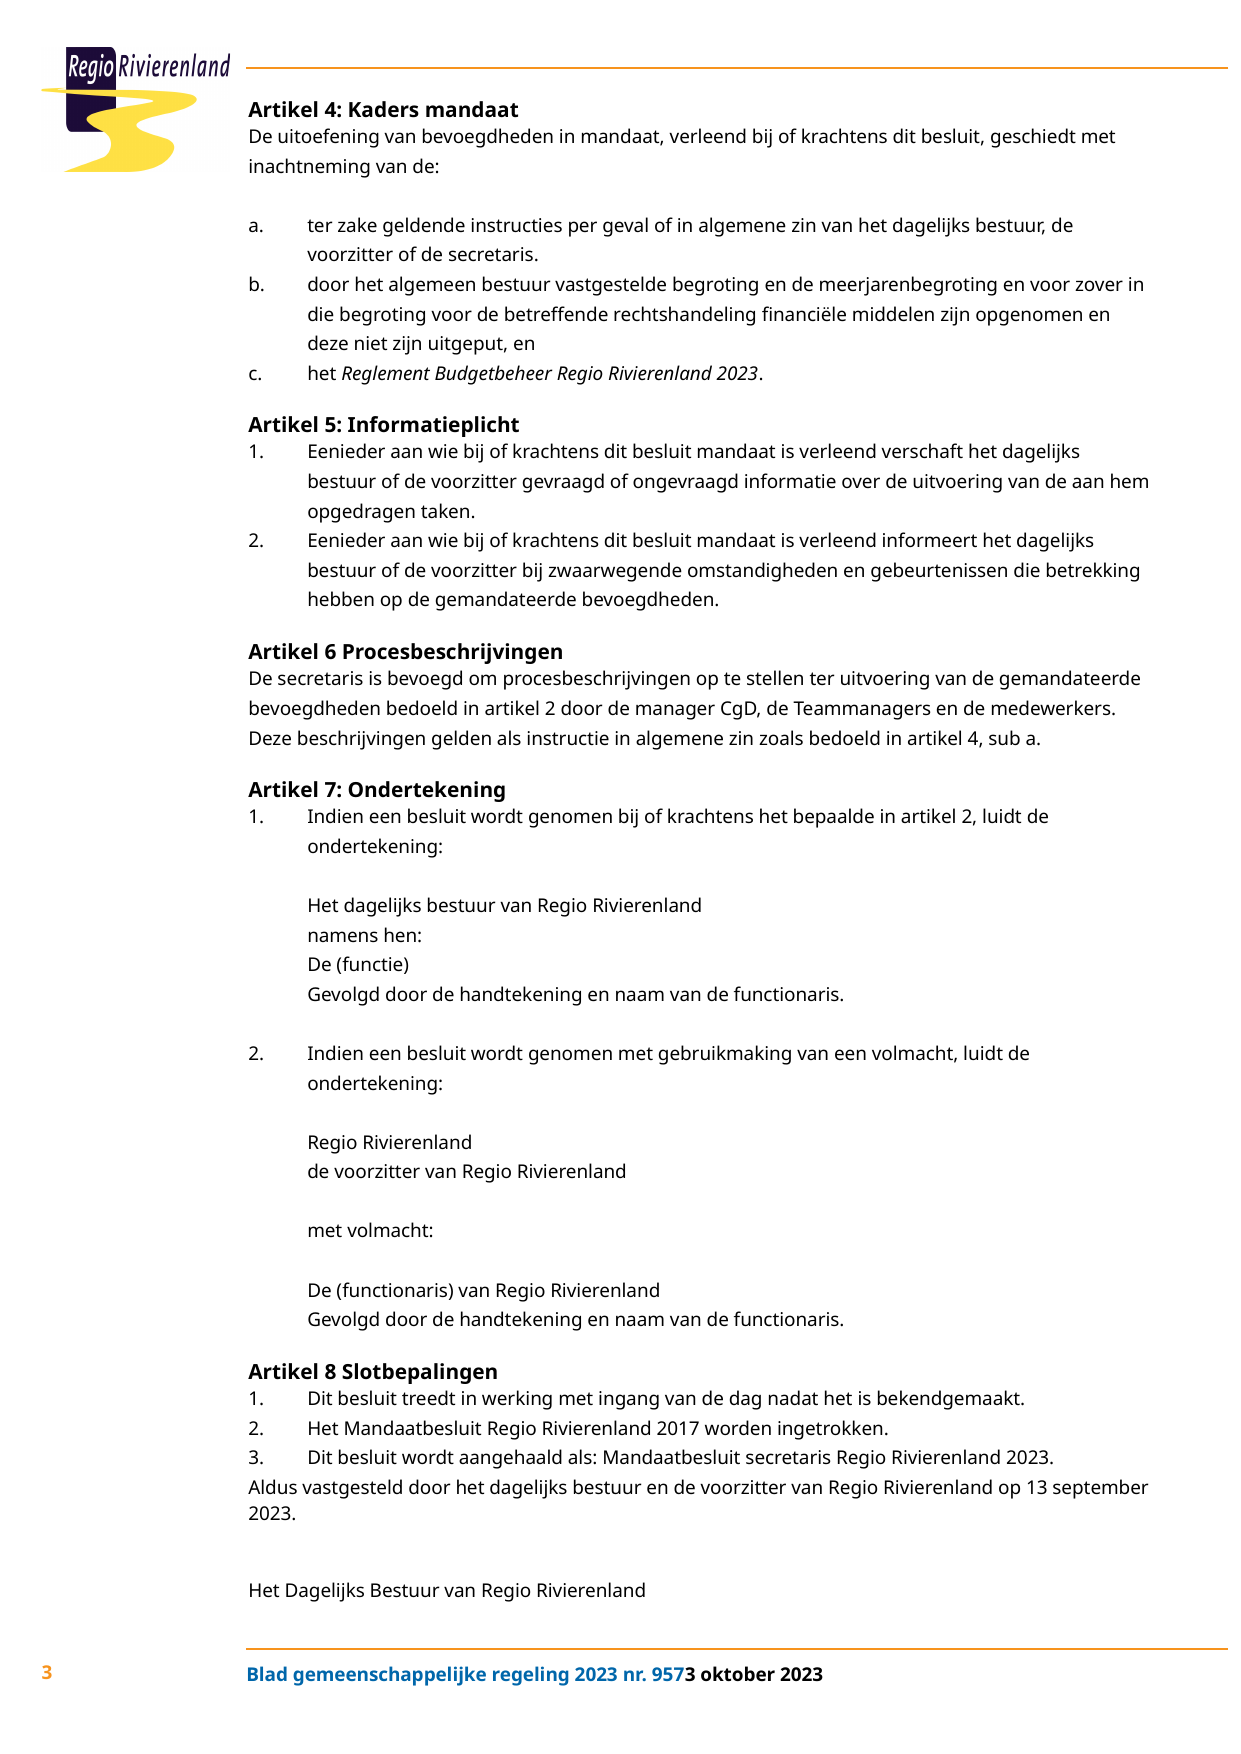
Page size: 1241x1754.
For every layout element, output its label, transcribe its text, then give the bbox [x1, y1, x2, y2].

list het Reglement Budgetbeheer Regio Rivierenland 2023. [248, 360, 1152, 386]
list met volmacht: [248, 1218, 1152, 1243]
list Dit besluit wordt aangehaald als: Mandaatbesluit secretaris Regio Rivierenland 2023. [248, 1444, 1152, 1470]
list de voorzitter van Regio Rivierenland [248, 1158, 1152, 1184]
text De uitoefening van bevoegdheden in mandaat, verleend bij of krachtens dit besluit, geschiedt met inachtneming van de: [248, 123, 1152, 178]
list Eenieder aan wie bij of krachtens dit besluit mandaat is verleend verschaft het dagelijks bestuur of de voorzitter gevraagd of ongevraagd informatie over de uitvoering van de aan hem opgedragen taken. [248, 439, 1152, 524]
text Het Dagelijks Bestuur van Regio Rivierenland [248, 1577, 1152, 1603]
list Het Mandaatbesluit Regio Rivierenland 2017 worden ingetrokken. [248, 1415, 1152, 1441]
list namens hen: [248, 922, 1152, 948]
list De (functionaris) van Regio Rivierenland [248, 1277, 1152, 1303]
list Regio Rivierenland [248, 1129, 1152, 1155]
list ter zake geldende instructies per geval of in algemene zin van het dagelijks bestuur, de voorzitter of de secretaris. [248, 212, 1152, 267]
list Gevolgd door de handtekening en naam van de functionaris. [248, 1306, 1152, 1332]
list Eenieder aan wie bij of krachtens dit besluit mandaat is verleend informeert het dagelijks bestuur of de voorzitter bij zwaarwegende omstandigheden en gebeurtenissen die betrekking hebben op de gemandateerde bevoegdheden. [248, 527, 1152, 612]
text Artikel 4: Kaders mandaat [248, 95, 1152, 123]
text Artikel 5: Informatieplicht [248, 410, 1152, 439]
text Aldus vastgesteld door het dagelijks bestuur en de voorzitter van Regio Rivierenland op 13 september 2023. [248, 1474, 1152, 1526]
list Gevolgd door de handtekening en naam van de functionaris. [248, 981, 1152, 1007]
picture [41, 47, 231, 172]
list De (functie) [248, 951, 1152, 977]
text Artikel 8 Slotbepalingen [248, 1357, 1152, 1385]
list Dit besluit treedt in werking met ingang van de dag nadat het is bekendgemaakt. [248, 1385, 1152, 1411]
list Indien een besluit wordt genomen bij of krachtens het bepaalde in artikel 2, luidt de ondertekening: [248, 803, 1152, 859]
text Artikel 7: Ondertekening [248, 775, 1152, 803]
text De secretaris is bevoegd om procesbeschrijvingen op te stellen ter uitvoering van de gemandateerde bevoegdheden bedoeld in artikel 2 door de manager CgD, de Teammanagers en de medewerkers. Deze beschrijvingen gelden als instructie in algemene zin zoals bedoeld in artikel 4, sub a. [248, 666, 1152, 750]
list Indien een besluit wordt genomen met gebruikmaking van een volmacht, luidt de ondertekening: [248, 1040, 1152, 1096]
text Artikel 6 Procesbeschrijvingen [248, 637, 1152, 666]
list Het dagelijks bestuur van Regio Rivierenland [248, 892, 1152, 918]
list door het algemeen bestuur vastgestelde begroting en de meerjarenbegroting en voor zover in die begroting voor de betreffende rechtshandeling financiële middelen zijn opgenomen en deze niet zijn uitgeput, en [248, 271, 1152, 356]
